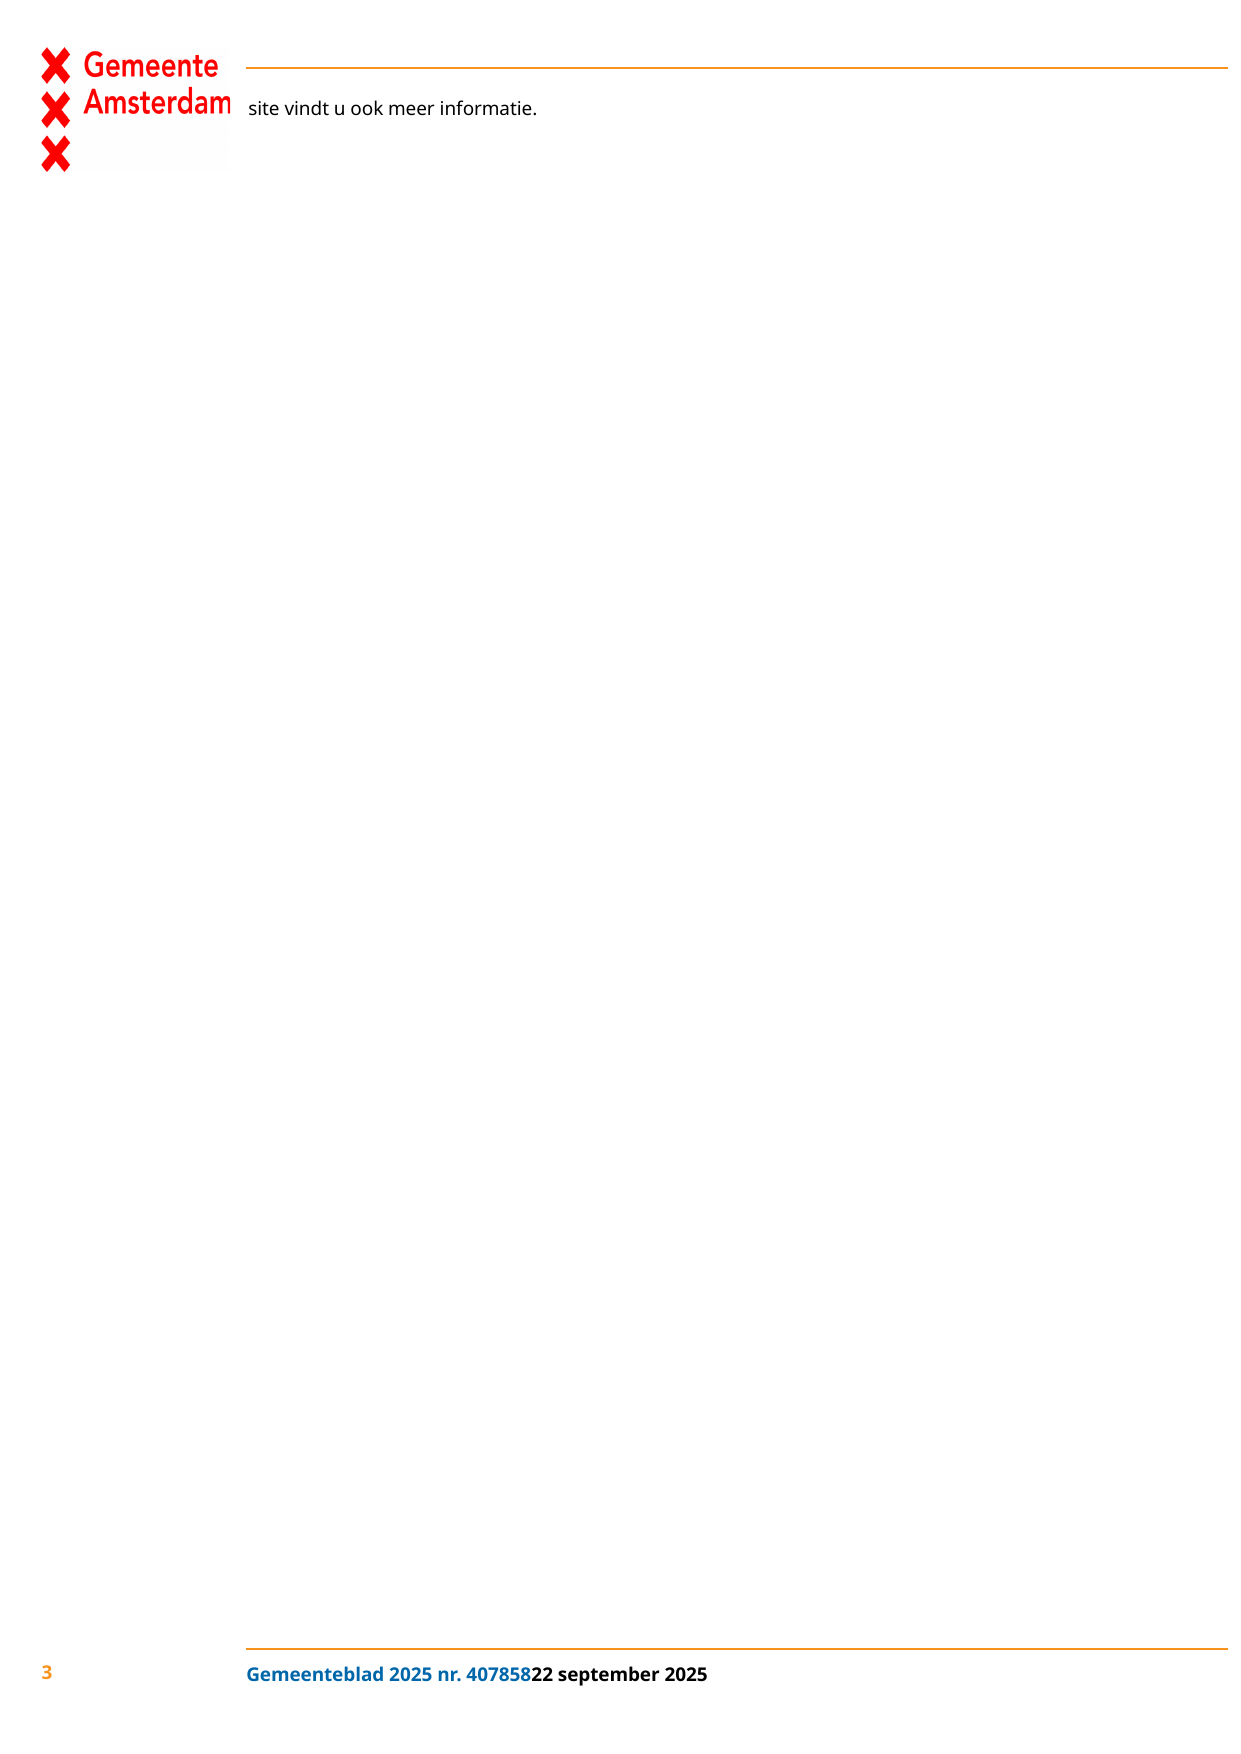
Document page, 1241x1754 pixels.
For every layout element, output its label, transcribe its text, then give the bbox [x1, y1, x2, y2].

text site vindt u ook meer informatie. [248, 95, 1152, 121]
picture [41, 47, 231, 172]
